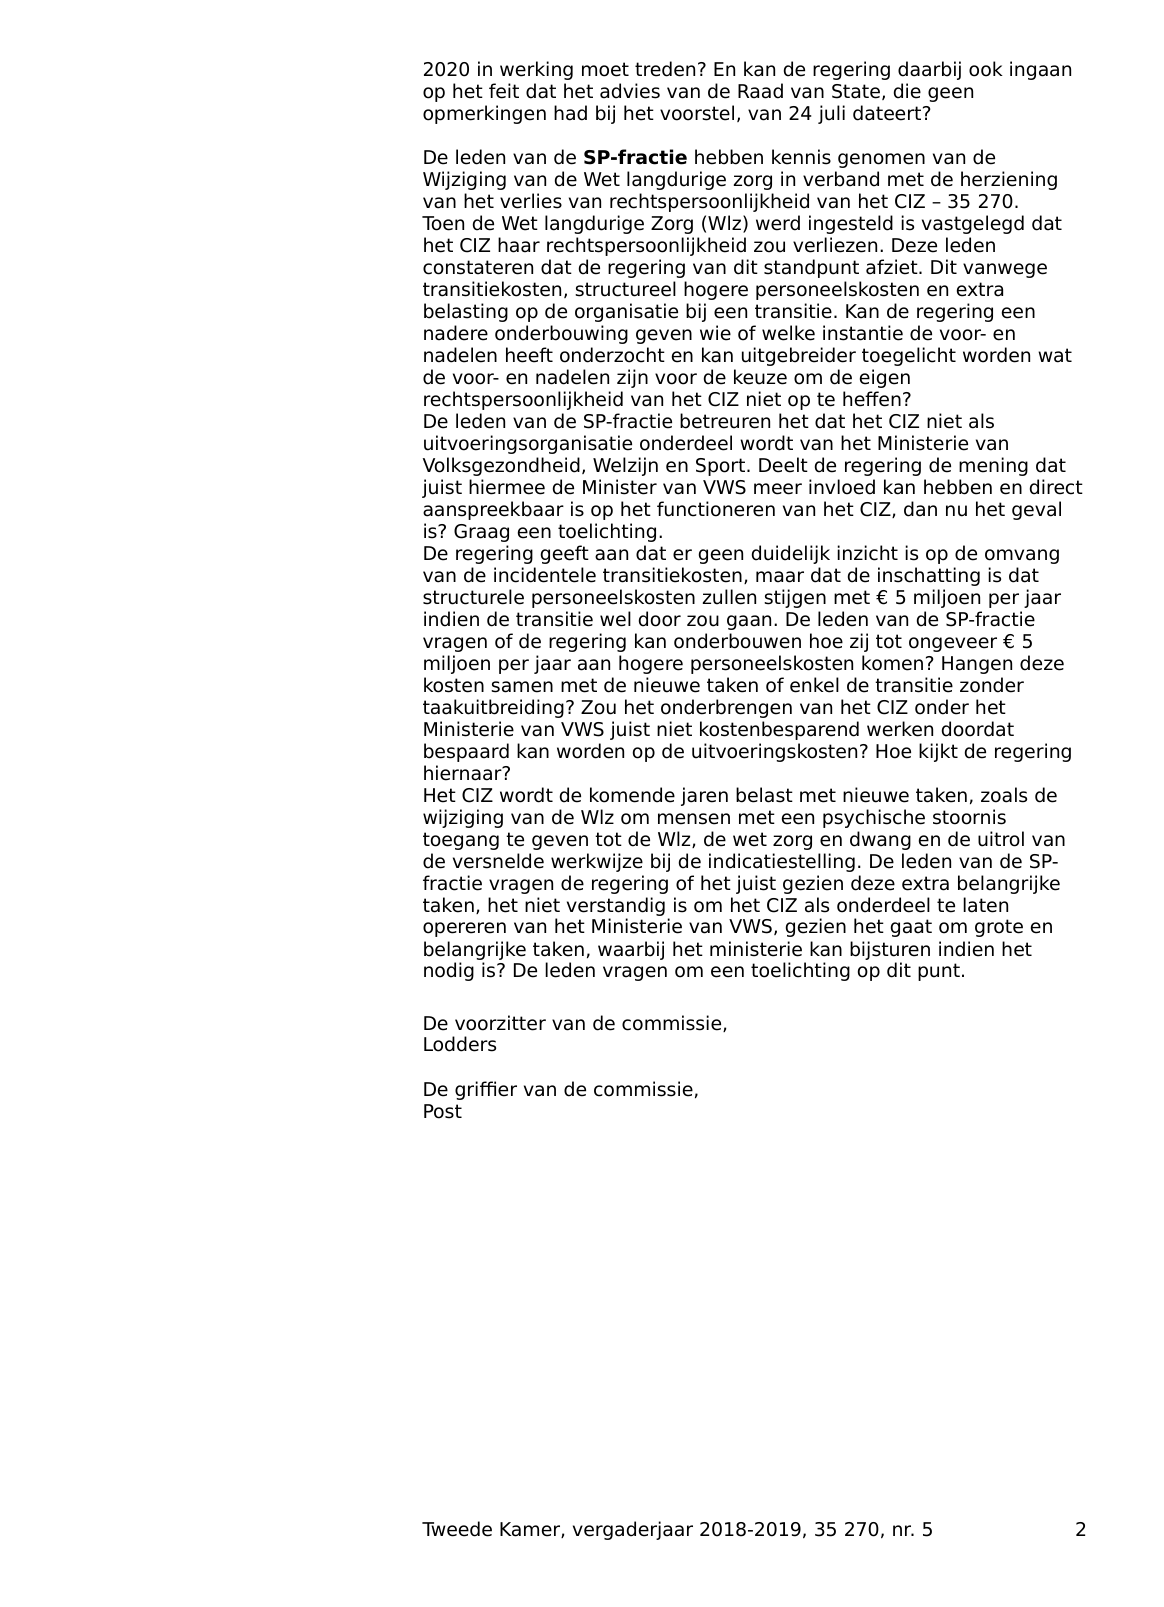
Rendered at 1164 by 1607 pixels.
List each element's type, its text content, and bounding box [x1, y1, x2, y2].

text De voorzitter van de commissie, Lodders [422, 1012, 1087, 1056]
text 2020 in werking moet treden? En kan de regering daarbij ook ingaan op het feit dat het advies van de Raad van State, die geen opmerkingen had bij het voorstel, van 24 juli dateert? [422, 59, 1087, 125]
text Toen de Wet langdurige Zorg (Wlz) werd ingesteld is vastgelegd dat het CIZ haar rechtspersoonlijkheid zou verliezen. Deze leden constateren dat de regering van dit standpunt afziet. Dit vanwege transitiekosten, structureel hogere personeelskosten en extra belasting op de organisatie bij een transitie. Kan de regering een nadere onderbouwing geven wie of welke instantie de voor- en nadelen heeft onderzocht en kan uitgebreider toegelicht worden wat de voor- en nadelen zijn voor de keuze om de eigen rechtspersoonlijkheid van het CIZ niet op te heffen? [422, 213, 1087, 411]
text De regering geeft aan dat er geen duidelijk inzicht is op de omvang van de incidentele transitiekosten, maar dat de inschatting is dat structurele personeelskosten zullen stijgen met € 5 miljoen per jaar indien de transitie wel door zou gaan. De leden van de SP-fractie vragen of de regering kan onderbouwen hoe zij tot ongeveer € 5 miljoen per jaar aan hogere personeelskosten komen? Hangen deze kosten samen met de nieuwe taken of enkel de transitie zonder taakuitbreiding? Zou het onderbrengen van het CIZ onder het Ministerie van VWS juist niet kostenbesparend werken doordat bespaard kan worden op de uitvoeringskosten? Hoe kijkt de regering hiernaar? [422, 543, 1087, 784]
text Het CIZ wordt de komende jaren belast met nieuwe taken, zoals de wijziging van de Wlz om mensen met een psychische stoornis toegang te geven tot de Wlz, de wet zorg en dwang en de uitrol van de versnelde werkwijze bij de indicatiestelling. De leden van de SP-fractie vragen de regering of het juist gezien deze extra belangrijke taken, het niet verstandig is om het CIZ als onderdeel te laten opereren van het Ministerie van VWS, gezien het gaat om grote en belangrijke taken, waarbij het ministerie kan bijsturen indien het nodig is? De leden vragen om een toelichting op dit punt. [422, 784, 1087, 982]
text De leden van de SP-fractie hebben kennis genomen van de Wijziging van de Wet langdurige zorg in verband met de herziening van het verlies van rechtspersoonlijkheid van het CIZ – 35 270. [422, 147, 1087, 213]
text De leden van de SP-fractie betreuren het dat het CIZ niet als uitvoeringsorganisatie onderdeel wordt van het Ministerie van Volksgezondheid, Welzijn en Sport. Deelt de regering de mening dat juist hiermee de Minister van VWS meer invloed kan hebben en direct aanspreekbaar is op het functioneren van het CIZ, dan nu het geval is? Graag een toelichting. [422, 411, 1087, 543]
text De griffier van de commissie, Post [422, 1078, 1087, 1122]
